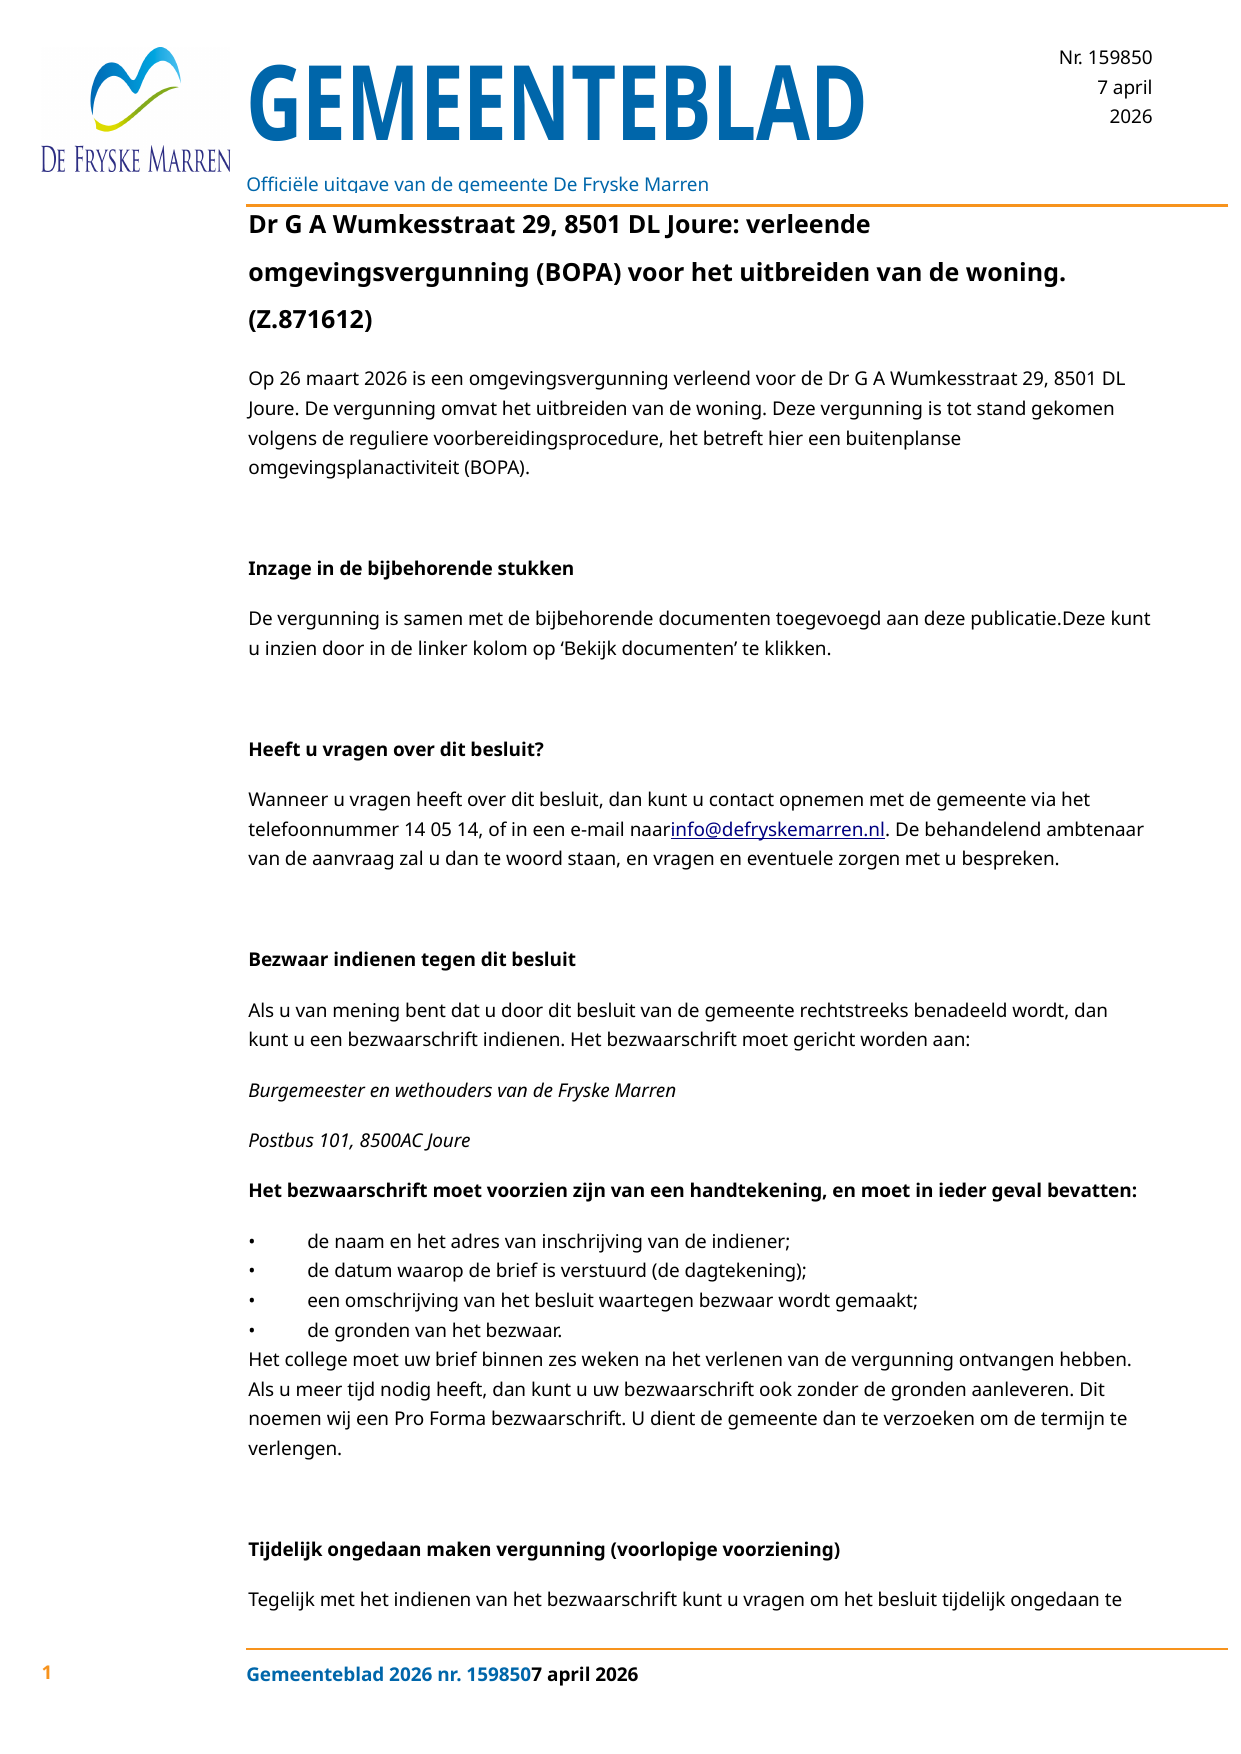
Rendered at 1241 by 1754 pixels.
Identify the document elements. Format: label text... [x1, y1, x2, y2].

text Wanneer u vragen heeft over dit besluit, dan kunt u contact opnemen met de gemeente via het telefoonnummer 14 05 14, of in een e-mail naarinfo@defryskemarren.nl. De behandelend ambtenaar van de aanvraag zal u dan te woord staan, en vragen en eventuele zorgen met u bespreken. [248, 786, 1152, 871]
text Als u van mening bent dat u door dit besluit van de gemeente rechtstreeks benadeeld wordt, dan kunt u een bezwaarschrift indienen. Het bezwaarschrift moet gericht worden aan: [248, 997, 1152, 1052]
text Op 26 maart 2026 is een omgevingsvergunning verleend voor de Dr G A Wumkesstraat 29, 8501 DL Joure. De vergunning omvat het uitbreiden van de woning. Deze vergunning is tot stand gekomen volgens de reguliere voorbereidingsprocedure, het betreft hier een buitenplanse omgevingsplanactiviteit (BOPA). [248, 366, 1152, 480]
text Het bezwaarschrift moet voorzien zijn van een handtekening, en moet in ieder geval bevatten: [248, 1178, 1152, 1203]
text Inzage in de bijbehorende stukken [248, 555, 1152, 581]
text Het college moet uw brief binnen zes weken na het verlenen van de vergunning ontvangen hebben. Als u meer tijd nodig heeft, dan kunt u uw bezwaarschrift ook zonder de gronden aanleveren. Dit noemen wij een Pro Forma bezwaarschrift. U dient de gemeente dan te verzoeken om de termijn te verlengen. [248, 1346, 1152, 1461]
text Bezwaar indienen tegen dit besluit [248, 946, 1152, 972]
list een omschrijving van het besluit waartegen bezwaar wordt gemaakt; [248, 1287, 1152, 1313]
list de gronden van het bezwaar. [248, 1317, 1152, 1342]
list de naam en het adres van inschrijving van de indiener; [248, 1228, 1152, 1254]
text Postbus 101, 8500AC Joure [248, 1127, 1152, 1153]
text De vergunning is samen met de bijbehorende documenten toegevoegd aan deze publicatie.Deze kunt u inzien door in de linker kolom op ‘Bekijk documenten’ te klikken. [248, 606, 1152, 661]
text Burgemeester en wethouders van de Fryske Marren [248, 1077, 1152, 1102]
text Tijdelijk ongedaan maken vergunning (voorlopige voorziening) [248, 1536, 1152, 1562]
picture [41, 47, 231, 172]
text Dr G A Wumkesstraat 29, 8501 DL Joure: verleende omgevingsvergunning (BOPA) voor het uitbreiden van de woning. (Z.871612) [248, 207, 1152, 336]
text Tegelijk met het indienen van het bezwaarschrift kunt u vragen om het besluit tijdelijk ongedaan te [248, 1586, 1152, 1612]
text Heeft u vragen over dit besluit? [248, 736, 1152, 762]
list de datum waarop de brief is verstuurd (de dagtekening); [248, 1258, 1152, 1283]
